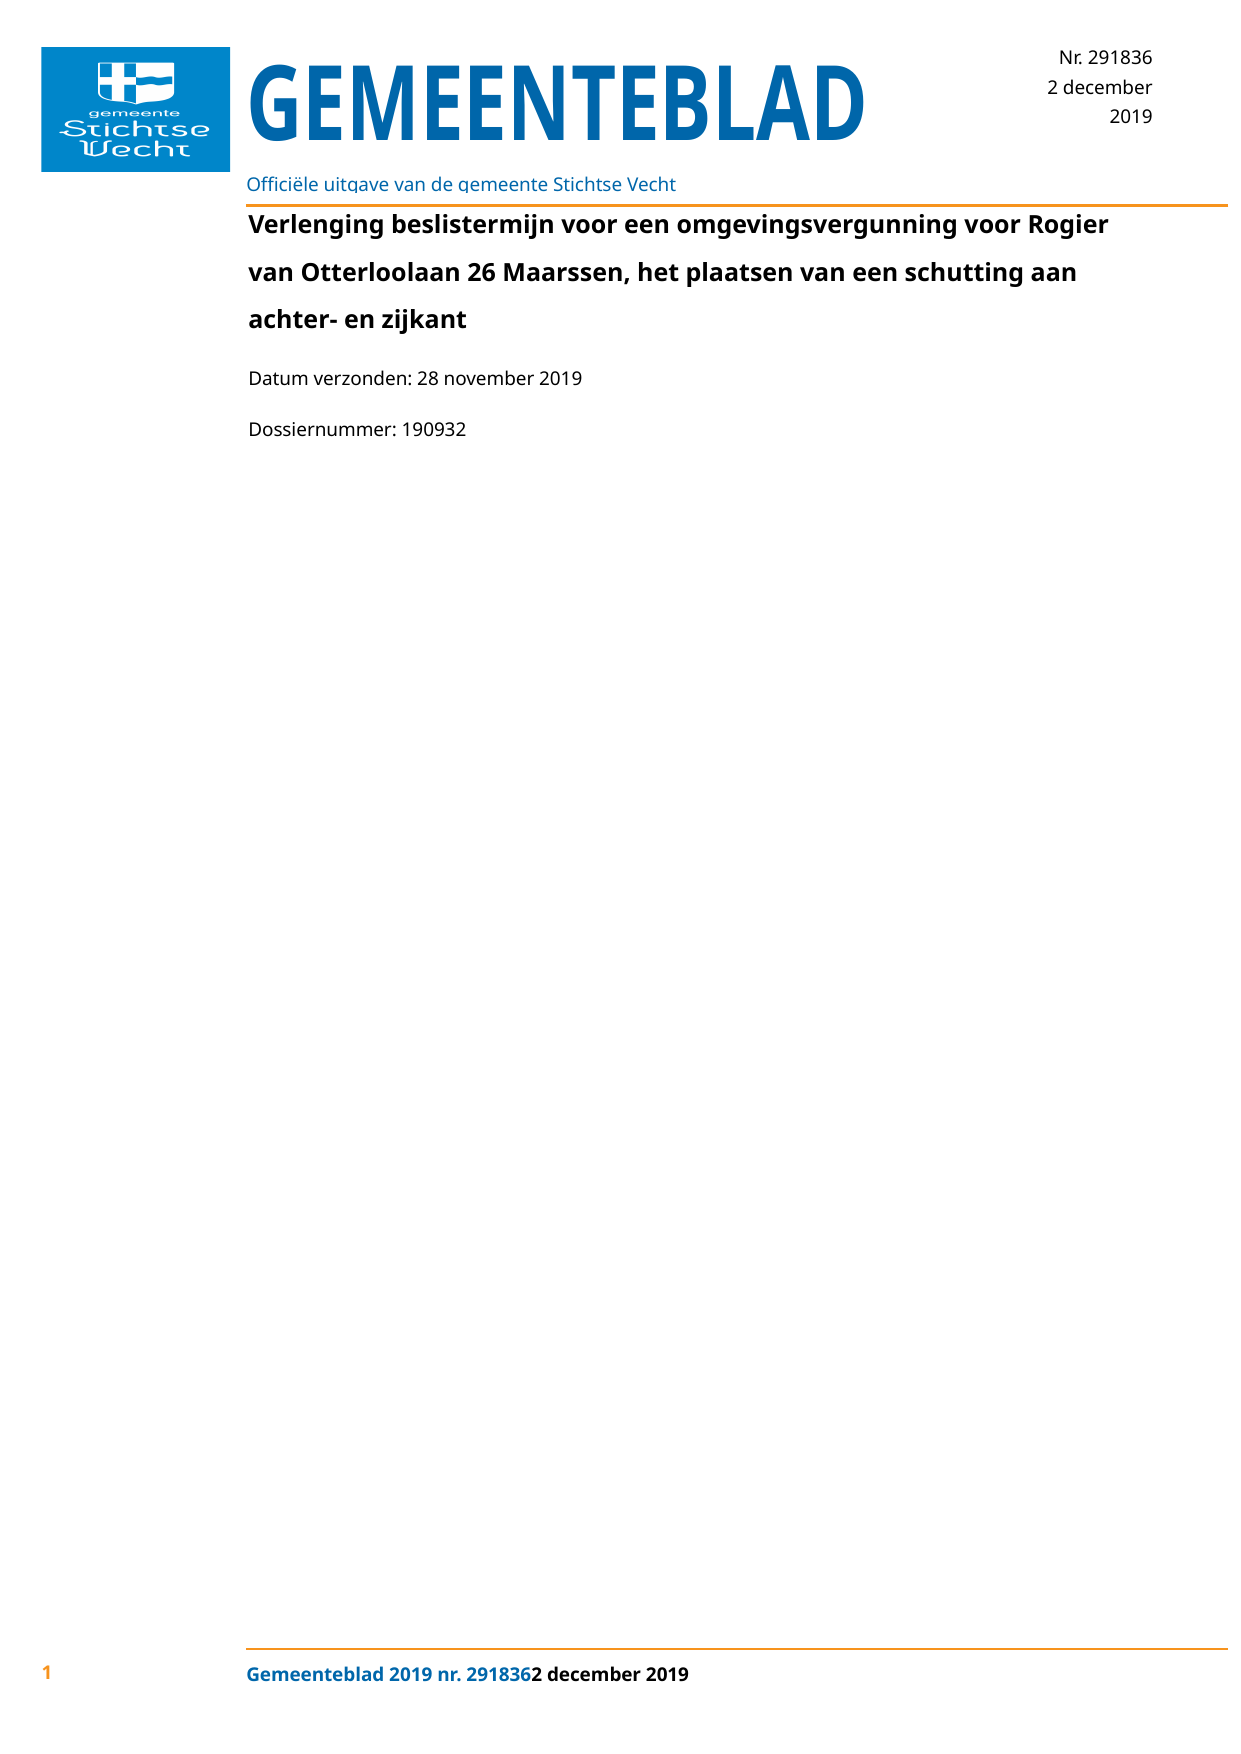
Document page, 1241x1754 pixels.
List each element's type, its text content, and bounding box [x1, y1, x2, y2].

text Verlenging beslistermijn voor een omgevingsvergunning voor Rogier van Otterloolaan 26 Maarssen, het plaatsen van een schutting aan achter- en zijkant [248, 207, 1152, 336]
picture [137, 63, 174, 103]
text Datum verzonden: 28 november 2019 [248, 366, 1152, 391]
text Dossiernummer: 190932 [248, 416, 1152, 442]
picture [99, 63, 135, 101]
